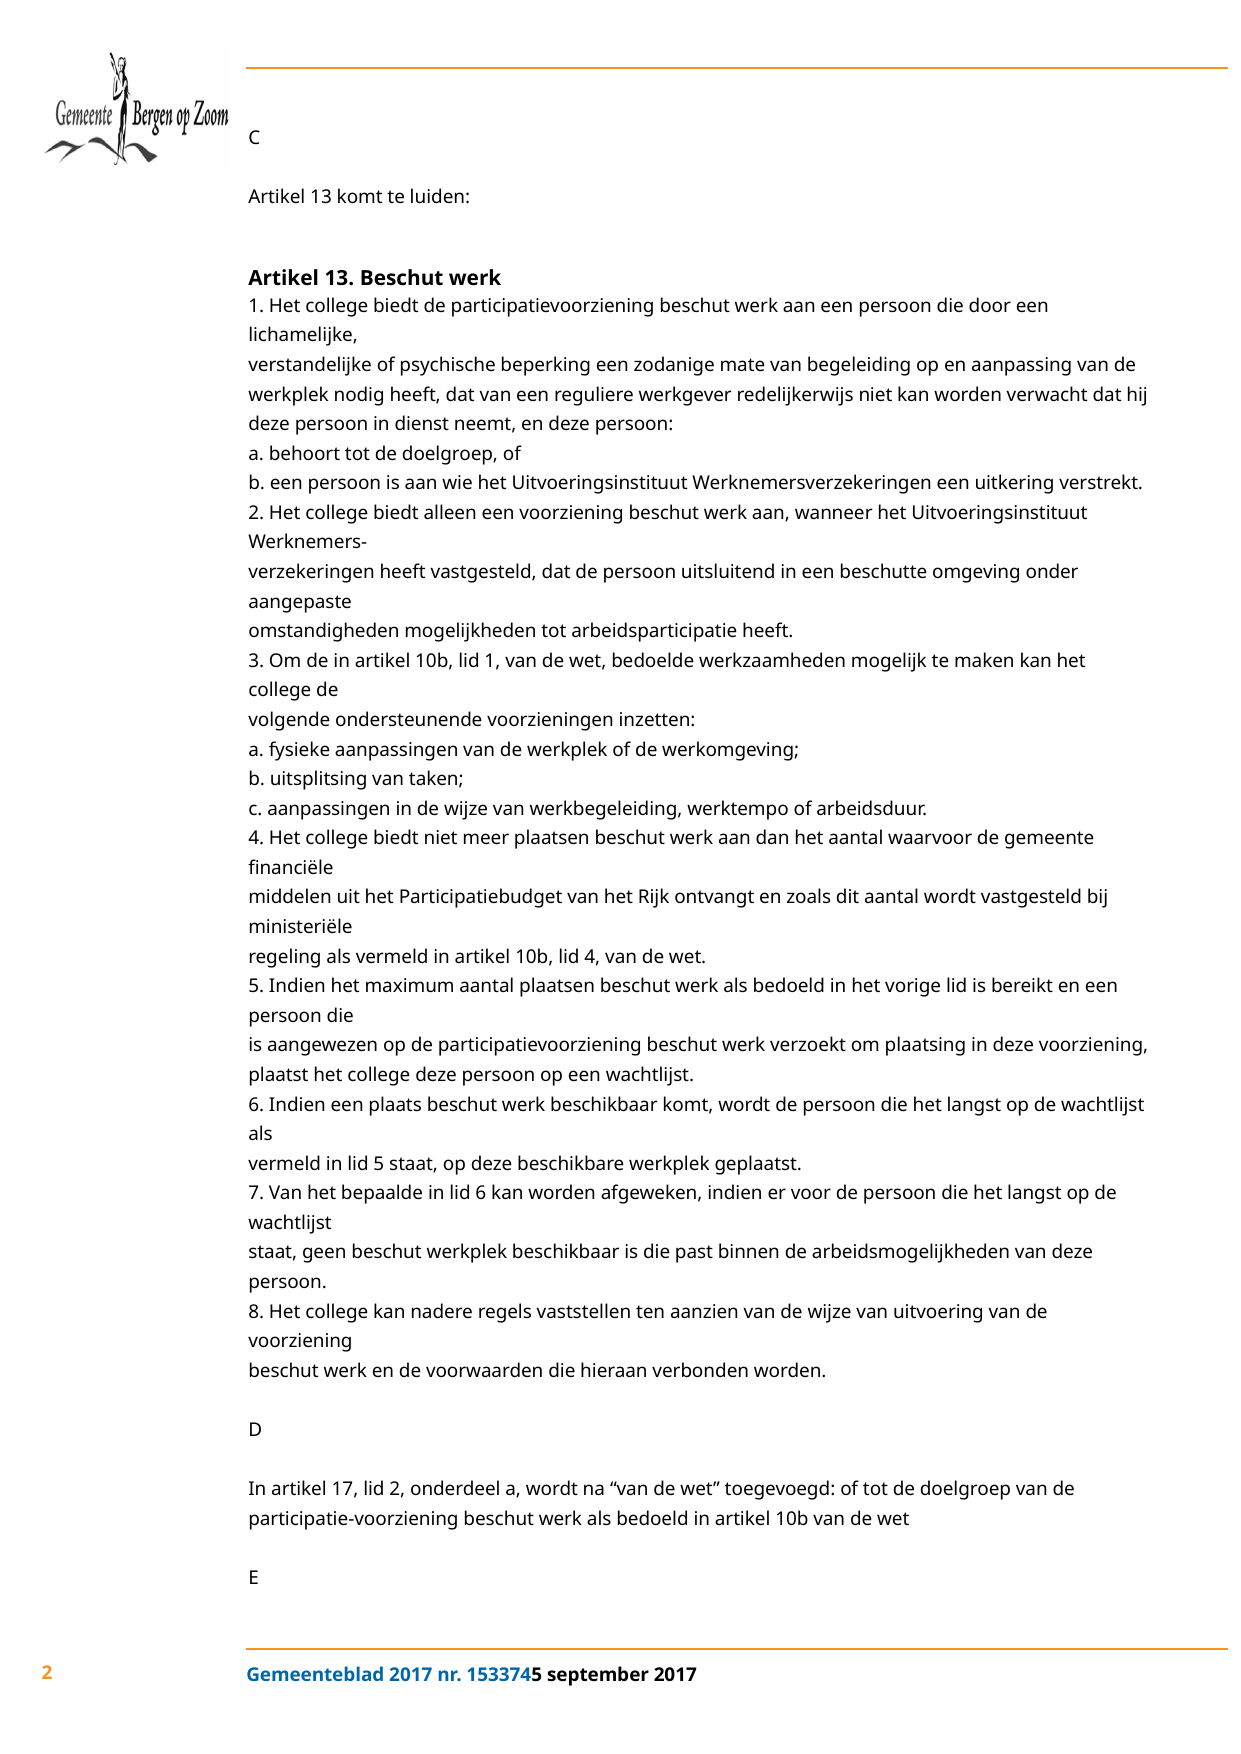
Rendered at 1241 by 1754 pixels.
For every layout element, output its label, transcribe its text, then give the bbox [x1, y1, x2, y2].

text In artikel 17, lid 2, onderdeel a, wordt na “van de wet” toegevoegd: of tot de doelgroep van de participatie-voorziening beschut werk als bedoeld in artikel 10b van de wet [248, 1475, 1152, 1531]
text 3. Om de in artikel 10b, lid 1, van de wet, bedoelde werkzaamheden mogelijk te maken kan het college de [248, 647, 1152, 702]
text 2. Het college biedt alleen een voorziening beschut werk aan, wanneer het Uitvoeringsinstituut Werknemers- [248, 499, 1152, 554]
text c. aanpassingen in de wijze van werkbegeleiding, werktempo of arbeidsduur. [248, 795, 1152, 821]
text 5. Indien het maximum aantal plaatsen beschut werk als bedoeld in het vorige lid is bereikt en een persoon die [248, 972, 1152, 1028]
text 1. Het college biedt de participatievoorziening beschut werk aan een persoon die door een lichamelijke, [248, 292, 1152, 347]
text deze persoon in dienst neemt, en deze persoon: [248, 410, 1152, 436]
text beschut werk en de voorwaarden die hieraan verbonden worden. [248, 1357, 1152, 1383]
text Artikel 13 komt te luiden: [248, 183, 1152, 209]
text verstandelijke of psychische beperking een zodanige mate van begeleiding op en aanpassing van de [248, 351, 1152, 377]
text b. een persoon is aan wie het Uitvoeringsinstituut Werknemersverzekeringen een uitkering verstrekt. [248, 469, 1152, 495]
text 7. Van het bepaalde in lid 6 kan worden afgeweken, indien er voor de persoon die het langst op de wachtlijst [248, 1179, 1152, 1235]
text is aangewezen op de participatievoorziening beschut werk verzoekt om plaatsing in deze voorziening, [248, 1032, 1152, 1057]
text volgende ondersteunende voorzieningen inzetten: [248, 706, 1152, 732]
text middelen uit het Participatiebudget van het Rijk ontvangt en zoals dit aantal wordt vastgesteld bij ministeriële [248, 884, 1152, 939]
text E [248, 1564, 1152, 1590]
text 4. Het college biedt niet meer plaatsen beschut werk aan dan het aantal waarvoor de gemeente financiële [248, 824, 1152, 880]
text D [248, 1416, 1152, 1442]
text vermeld in lid 5 staat, op deze beschikbare werkplek geplaatst. [248, 1150, 1152, 1176]
picture [41, 47, 231, 172]
text verzekeringen heeft vastgesteld, dat de persoon uitsluitend in een beschutte omgeving onder aangepaste [248, 558, 1152, 613]
text staat, geen beschut werkplek beschikbaar is die past binnen de arbeidsmogelijkheden van deze persoon. [248, 1239, 1152, 1294]
text regeling als vermeld in artikel 10b, lid 4, van de wet. [248, 943, 1152, 968]
text 6. Indien een plaats beschut werk beschikbaar komt, wordt de persoon die het langst op de wachtlijst als [248, 1091, 1152, 1146]
text Artikel 13. Beschut werk [248, 263, 1152, 292]
text a. fysieke aanpassingen van de werkplek of de werkomgeving; [248, 736, 1152, 761]
text omstandigheden mogelijkheden tot arbeidsparticipatie heeft. [248, 617, 1152, 643]
text C [248, 124, 1152, 150]
text plaatst het college deze persoon op een wachtlijst. [248, 1061, 1152, 1087]
text a. behoort tot de doelgroep, of [248, 440, 1152, 466]
text werkplek nodig heeft, dat van een reguliere werkgever redelijkerwijs niet kan worden verwacht dat hij [248, 381, 1152, 406]
text 8. Het college kan nadere regels vaststellen ten aanzien van de wijze van uitvoering van de voorziening [248, 1298, 1152, 1353]
text b. uitsplitsing van taken; [248, 765, 1152, 791]
